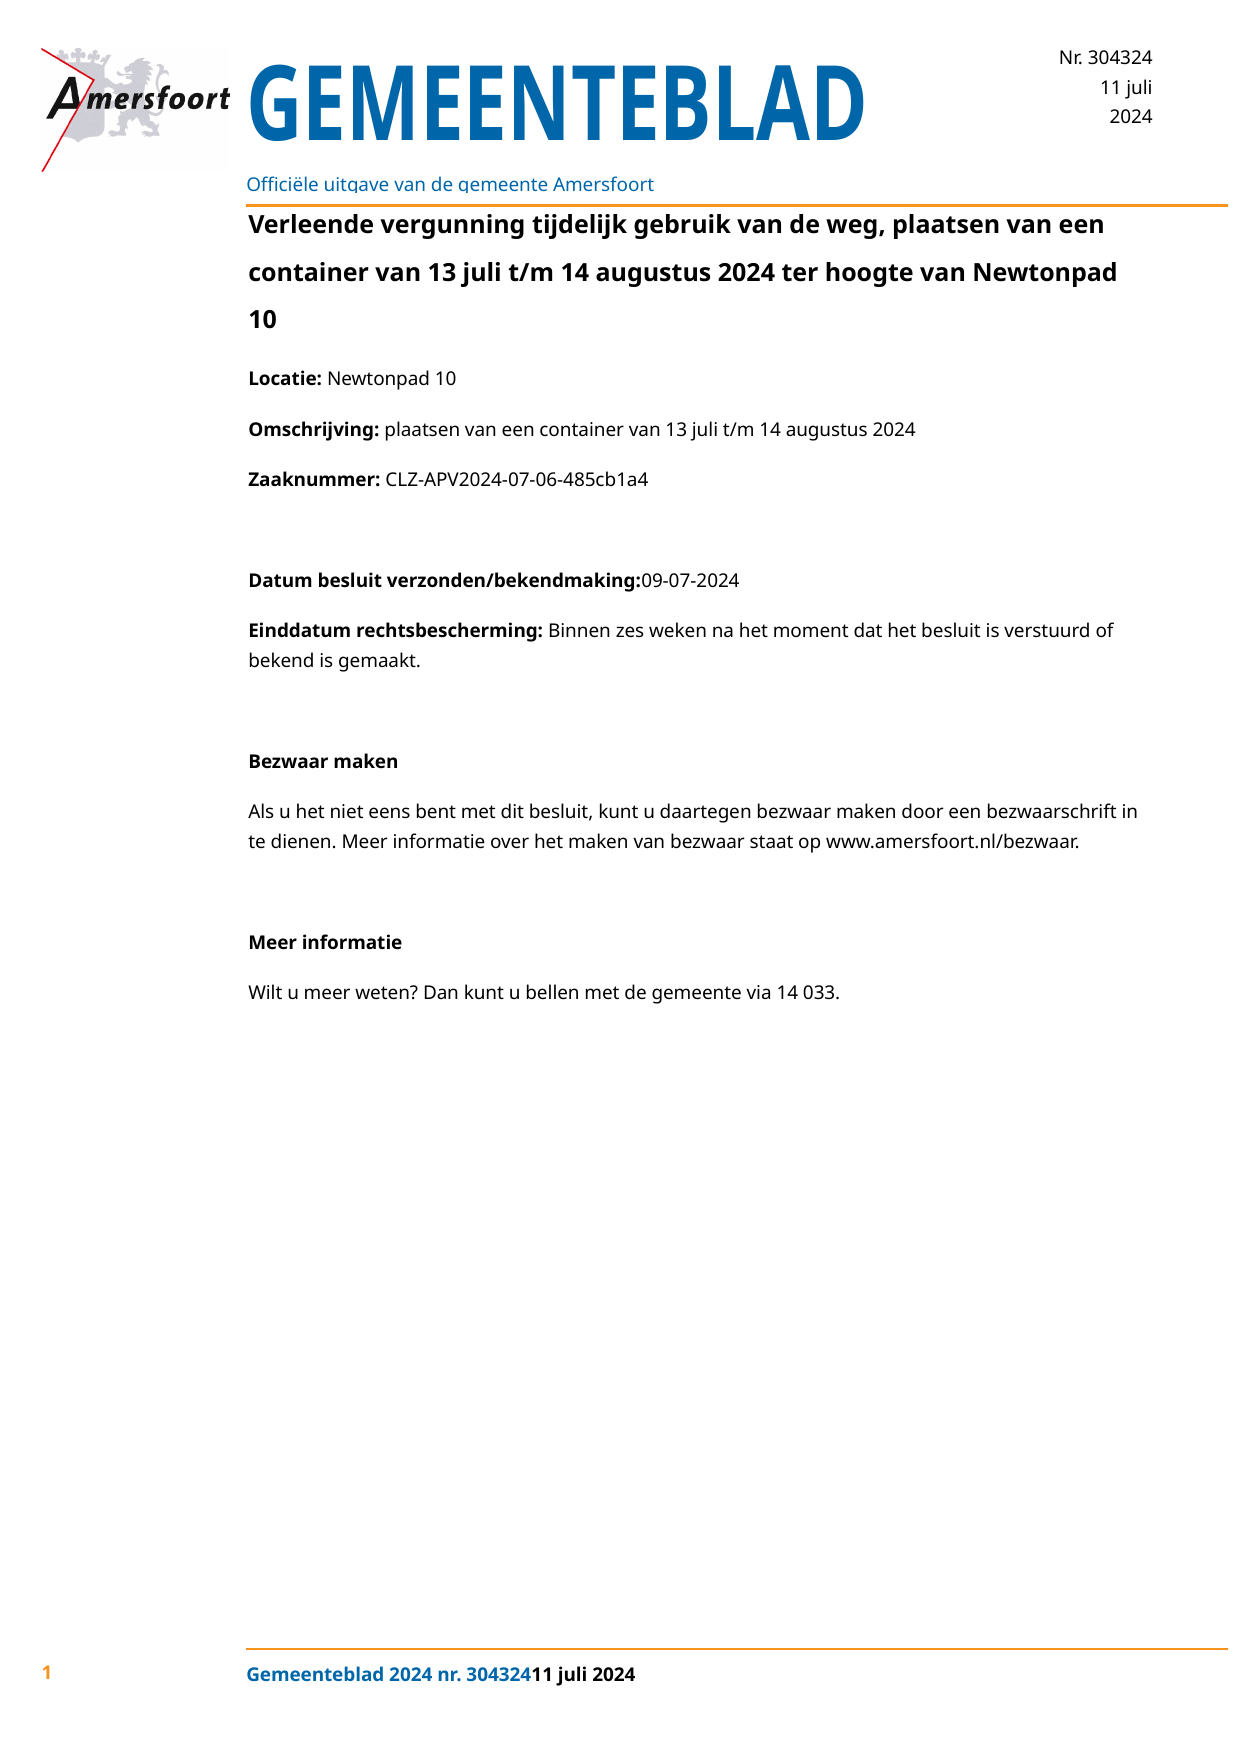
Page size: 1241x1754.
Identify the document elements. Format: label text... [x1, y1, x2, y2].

text Meer informatie [248, 929, 1152, 954]
text Als u het niet eens bent met dit besluit, kunt u daartegen bezwaar maken door een bezwaarschrift in te dienen. Meer informatie over het maken van bezwaar staat op www.amersfoort.nl/bezwaar. [248, 798, 1152, 854]
text Bezwaar maken [248, 748, 1152, 774]
text Datum besluit verzonden/bekendmaking:09-07-2024 [248, 567, 1152, 593]
text Omschrijving: plaatsen van een container van 13 juli t/m 14 augustus 2024 [248, 416, 1152, 442]
text Verleende vergunning tijdelijk gebruik van de weg, plaatsen van een container van 13 juli t/m 14 augustus 2024 ter hoogte van Newtonpad 10 [248, 207, 1152, 336]
text Wilt u meer weten? Dan kunt u bellen met de gemeente via 14 033. [248, 979, 1152, 1005]
text Locatie: Newtonpad 10 [248, 366, 1152, 391]
text Einddatum rechtsbescherming: Binnen zes weken na het moment dat het besluit is verstuurd of bekend is gemaakt. [248, 618, 1152, 673]
text Zaaknummer: CLZ-APV2024-07-06-485cb1a4 [248, 466, 1152, 492]
picture [41, 47, 231, 172]
